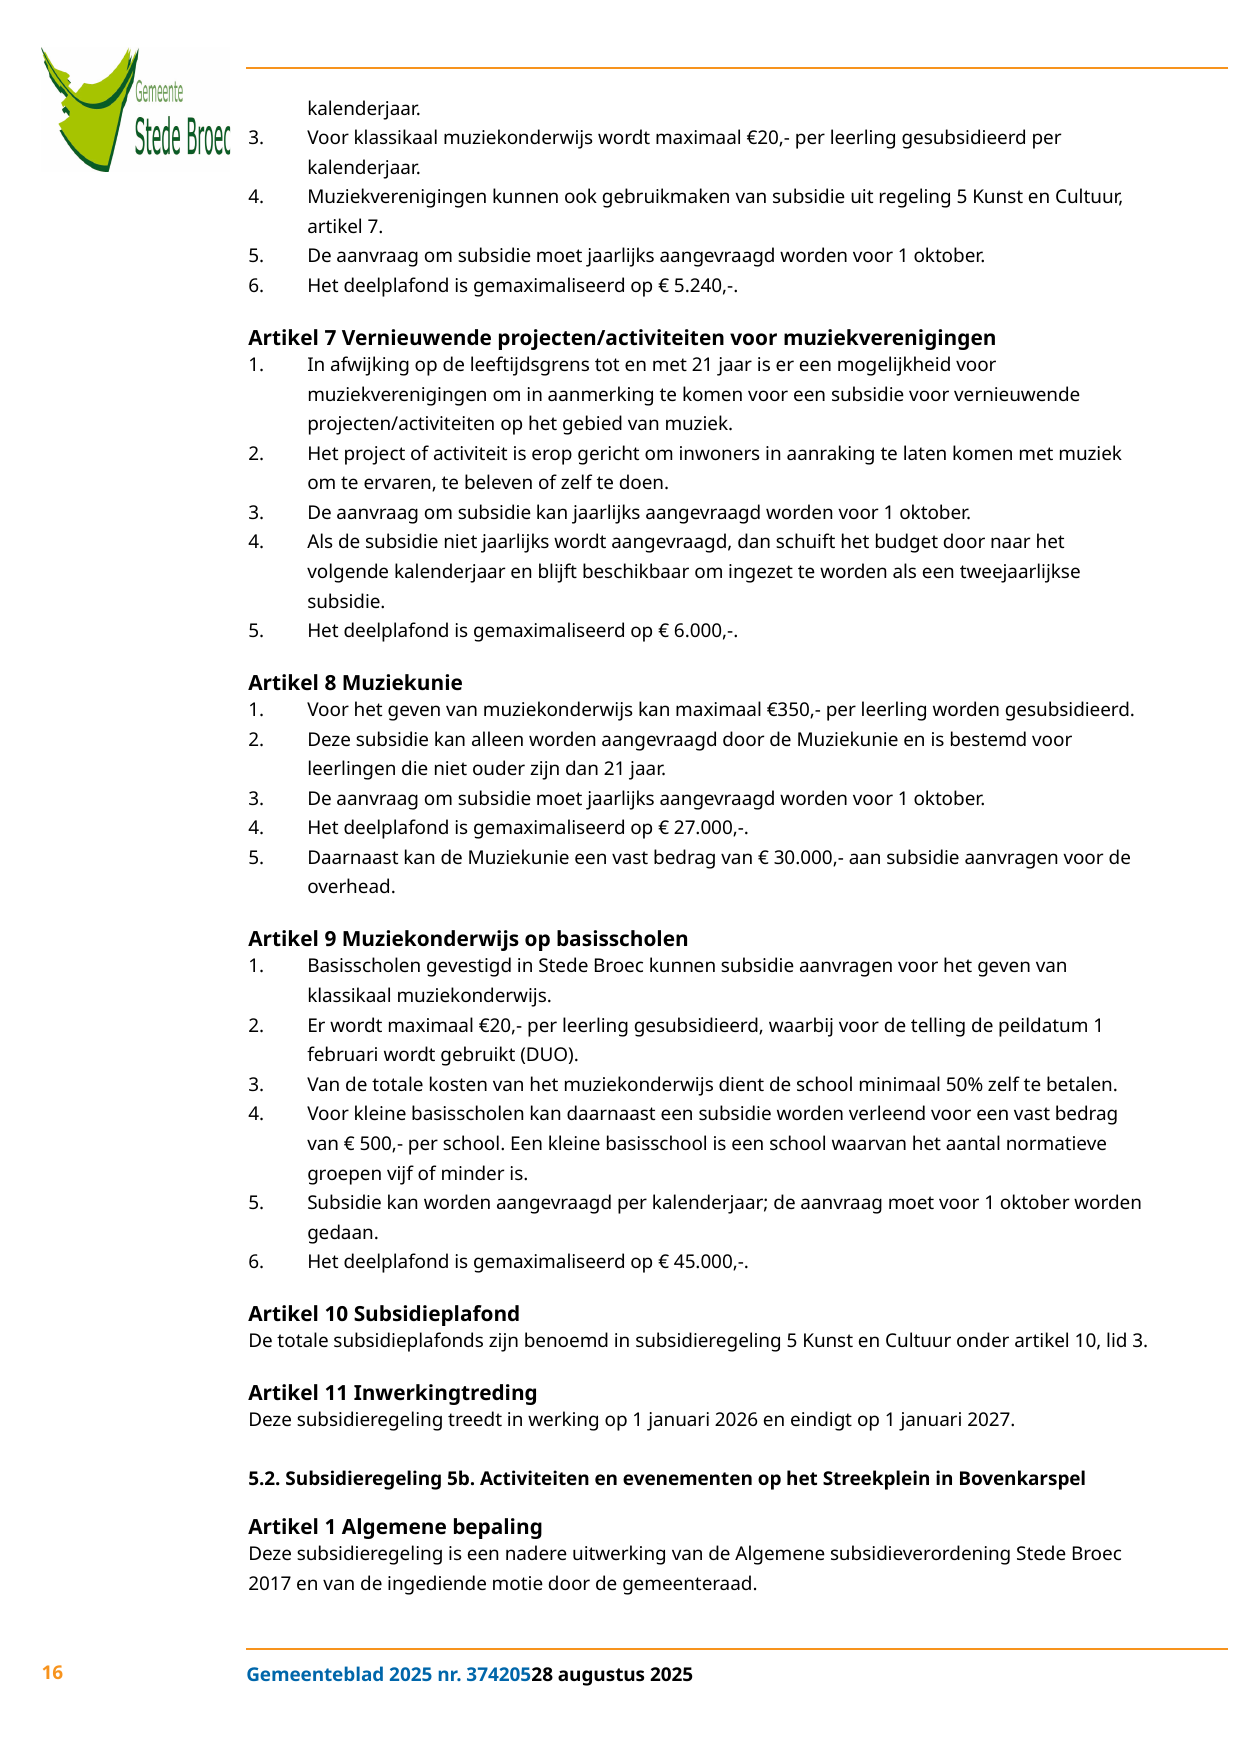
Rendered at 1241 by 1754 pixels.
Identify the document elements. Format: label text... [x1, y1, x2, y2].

list De aanvraag om subsidie moet jaarlijks aangevraagd worden voor 1 oktober. [248, 785, 1152, 811]
list Muziekverenigingen kunnen ook gebruikmaken van subsidie uit regeling 5 Kunst en Cultuur, artikel 7. [248, 183, 1152, 239]
list Het deelplafond is gemaximaliseerd op € 5.240,-. [248, 272, 1152, 298]
picture [41, 47, 231, 172]
list Voor kleine basisscholen kan daarnaast een subsidie worden verleend voor een vast bedrag van € 500,- per school. Een kleine basisschool is een school waarvan het aantal normatieve groepen vijf of minder is. [248, 1101, 1152, 1185]
list Het deelplafond is gemaximaliseerd op € 45.000,-. [248, 1248, 1152, 1274]
list De aanvraag om subsidie kan jaarlijks aangevraagd worden voor 1 oktober. [248, 499, 1152, 525]
text 5.2. Subsidieregeling 5b. Activiteiten en evenementen op het Streekplein in Bovenkarspel [248, 1465, 1152, 1491]
list Subsidie kan worden aangevraagd per kalenderjaar; de aanvraag moet voor 1 oktober worden gedaan. [248, 1189, 1152, 1244]
text Deze subsidieregeling is een nadere uitwerking van de Algemene subsidieverordening Stede Broec 2017 en van de ingediende motie door de gemeenteraad. [248, 1540, 1152, 1596]
text Artikel 11 Inwerkingtreding [248, 1378, 1152, 1406]
text Artikel 10 Subsidieplafond [248, 1299, 1152, 1327]
text Artikel 1 Algemene bepaling [248, 1512, 1152, 1540]
list In afwijking op de leeftijdsgrens tot en met 21 jaar is er een mogelijkheid voor muziekverenigingen om in aanmerking te komen voor een subsidie voor vernieuwende projecten/activiteiten op het gebied van muziek. [248, 351, 1152, 436]
text Artikel 7 Vernieuwende projecten/activiteiten voor muziekverenigingen [248, 323, 1152, 351]
list kalenderjaar. [248, 95, 1152, 121]
list Voor klassikaal muziekonderwijs wordt maximaal €20,- per leerling gesubsidieerd per kalenderjaar. [248, 124, 1152, 180]
text De totale subsidieplafonds zijn benoemd in subsidieregeling 5 Kunst en Cultuur onder artikel 10, lid 3. [248, 1327, 1152, 1353]
list Van de totale kosten van het muziekonderwijs dient de school minimaal 50% zelf te betalen. [248, 1071, 1152, 1097]
list Basisscholen gevestigd in Stede Broec kunnen subsidie aanvragen voor het geven van klassikaal muziekonderwijs. [248, 953, 1152, 1008]
text Deze subsidieregeling treedt in werking op 1 januari 2026 en eindigt op 1 januari 2027. [248, 1406, 1152, 1432]
text Artikel 8 Muziekunie [248, 668, 1152, 696]
list Het deelplafond is gemaximaliseerd op € 27.000,-. [248, 814, 1152, 840]
text Artikel 9 Muziekonderwijs op basisscholen [248, 924, 1152, 953]
list Het deelplafond is gemaximaliseerd op € 6.000,-. [248, 617, 1152, 643]
list Daarnaast kan de Muziekunie een vast bedrag van € 30.000,- aan subsidie aanvragen voor de overhead. [248, 844, 1152, 899]
list Deze subsidie kan alleen worden aangevraagd door de Muziekunie en is bestemd voor leerlingen die niet ouder zijn dan 21 jaar. [248, 726, 1152, 781]
list Voor het geven van muziekonderwijs kan maximaal €350,- per leerling worden gesubsidieerd. [248, 696, 1152, 722]
list Als de subsidie niet jaarlijks wordt aangevraagd, dan schuift het budget door naar het volgende kalenderjaar en blijft beschikbaar om ingezet te worden als een tweejaarlijkse subsidie. [248, 529, 1152, 613]
list Er wordt maximaal €20,- per leerling gesubsidieerd, waarbij voor de telling de peildatum 1 februari wordt gebruikt (DUO). [248, 1012, 1152, 1067]
list De aanvraag om subsidie moet jaarlijks aangevraagd worden voor 1 oktober. [248, 243, 1152, 268]
list Het project of activiteit is erop gericht om inwoners in aanraking te laten komen met muziek om te ervaren, te beleven of zelf te doen. [248, 440, 1152, 495]
